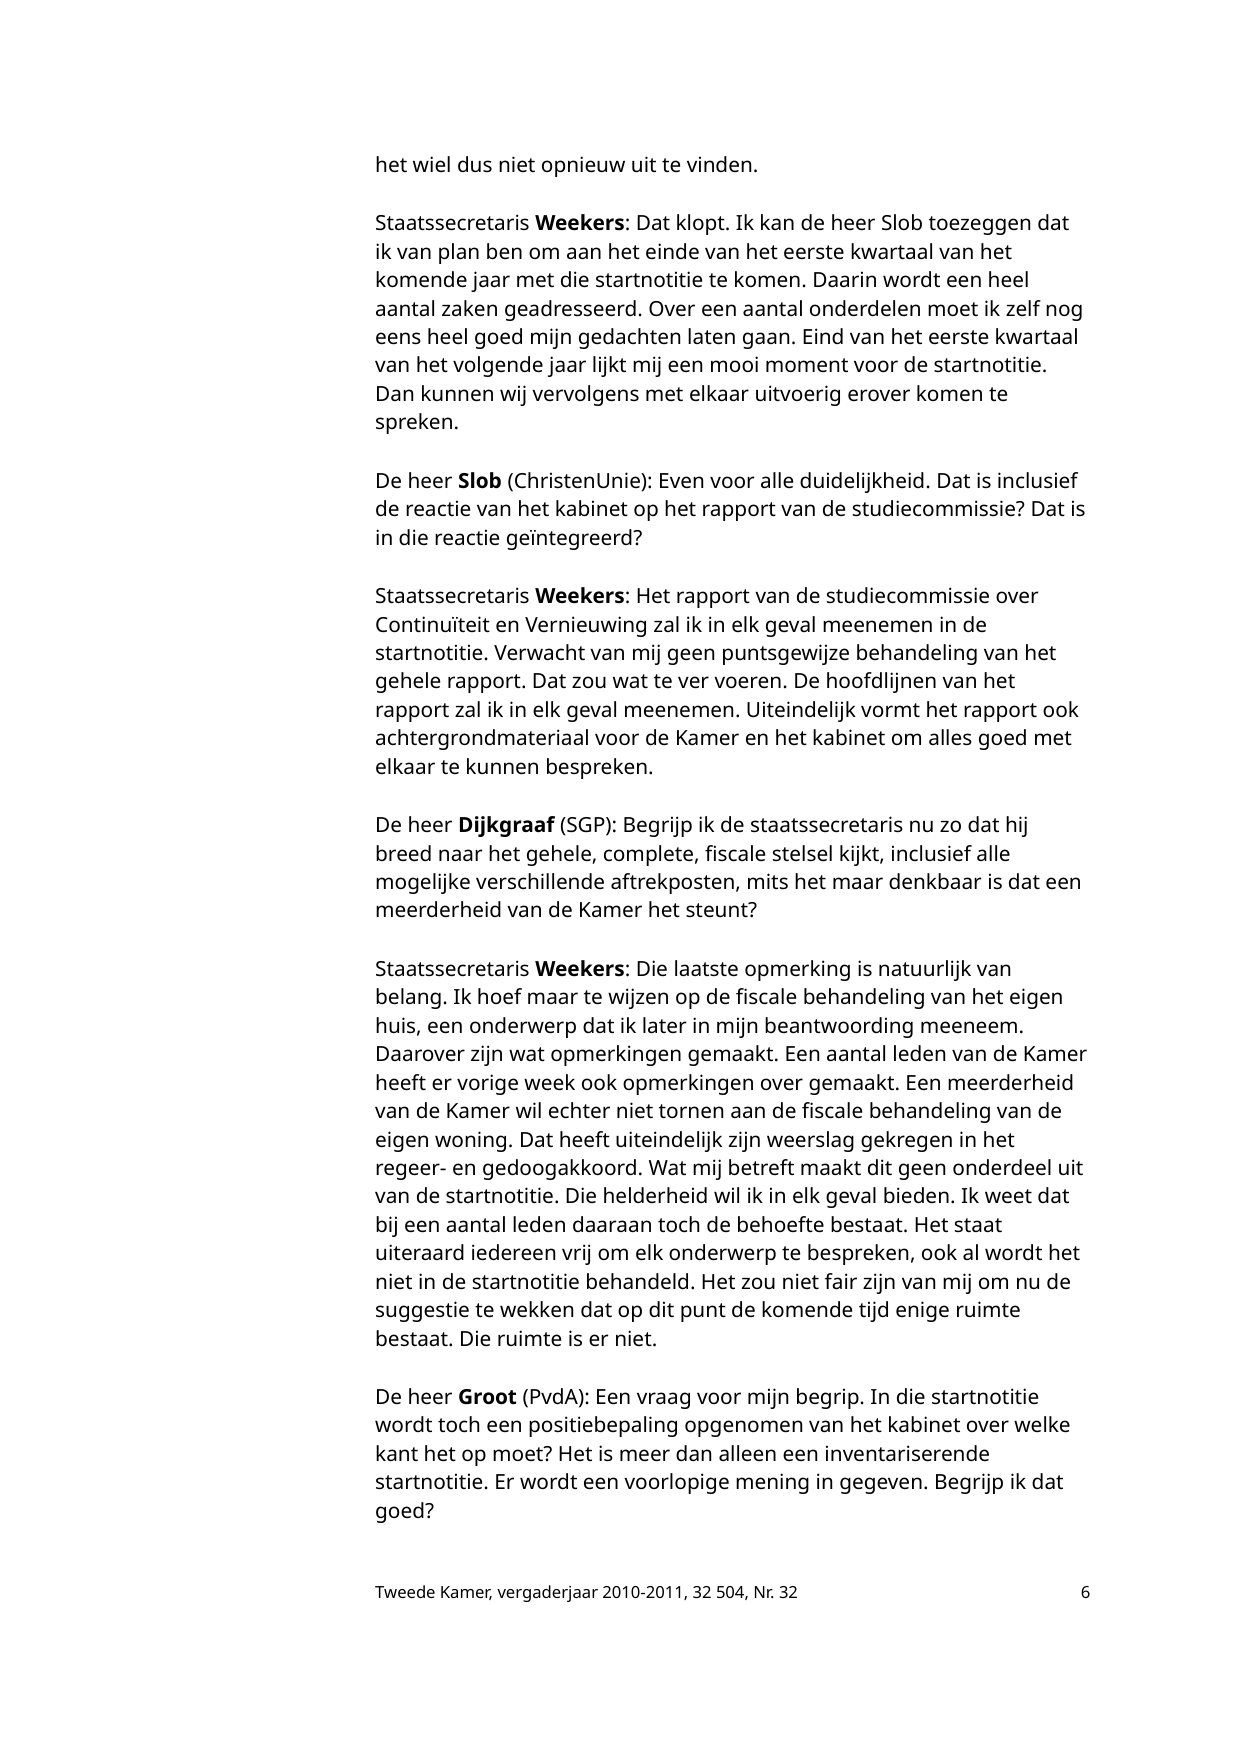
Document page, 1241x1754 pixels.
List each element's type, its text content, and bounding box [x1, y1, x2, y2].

text het wiel dus niet opnieuw uit te vinden. [375, 150, 1090, 178]
text Staatssecretaris Weekers: Het rapport van de studiecommissie over Continuïteit en Vernieuwing zal ik in elk geval meenemen in de startnotitie. Verwacht van mij geen puntsgewijze behandeling van het gehele rapport. Dat zou wat te ver voeren. De hoofdlijnen van het rapport zal ik in elk geval meenemen. Uiteindelijk vormt het rapport ook achtergrondmateriaal voor de Kamer en het kabinet om alles goed met elkaar te kunnen bespreken. [375, 581, 1090, 780]
text De heer Groot (PvdA): Een vraag voor mijn begrip. In die startnotitie wordt toch een positiebepaling opgenomen van het kabinet over welke kant het op moet? Het is meer dan alleen een inventariserende startnotitie. Er wordt een voorlopige mening in gegeven. Begrijp ik dat goed? [375, 1382, 1090, 1524]
text De heer Dijkgraaf (SGP): Begrijp ik de staatssecretaris nu zo dat hij breed naar het gehele, complete, fiscale stelsel kijkt, inclusief alle mogelijke verschillende aftrekposten, mits het maar denkbaar is dat een meerderheid van de Kamer het steunt? [375, 810, 1090, 924]
text Staatssecretaris Weekers: Die laatste opmerking is natuurlijk van belang. Ik hoef maar te wijzen op de fiscale behandeling van het eigen huis, een onderwerp dat ik later in mijn beantwoording meeneem. Daarover zijn wat opmerkingen gemaakt. Een aantal leden van de Kamer heeft er vorige week ook opmerkingen over gemaakt. Een meerderheid van de Kamer wil echter niet tornen aan de fiscale behandeling van de eigen woning. Dat heeft uiteindelijk zijn weerslag gekregen in het regeer- en gedoogakkoord. Wat mij betreft maakt dit geen onderdeel uit van de startnotitie. Die helderheid wil ik in elk geval bieden. Ik weet dat bij een aantal leden daaraan toch de behoefte bestaat. Het staat uiteraard iedereen vrij om elk onderwerp te bespreken, ook al wordt het niet in de startnotitie behandeld. Het zou niet fair zijn van mij om nu de suggestie te wekken dat op dit punt de komende tijd enige ruimte bestaat. Die ruimte is er niet. [375, 954, 1090, 1352]
text Staatssecretaris Weekers: Dat klopt. Ik kan de heer Slob toezeggen dat ik van plan ben om aan het einde van het eerste kwartaal van het komende jaar met die startnotitie te komen. Daarin wordt een heel aantal zaken geadresseerd. Over een aantal onderdelen moet ik zelf nog eens heel goed mijn gedachten laten gaan. Eind van het eerste kwartaal van het volgende jaar lijkt mij een mooi moment voor de startnotitie. Dan kunnen wij vervolgens met elkaar uitvoerig erover komen te spreken. [375, 208, 1090, 436]
text De heer Slob (ChristenUnie): Even voor alle duidelijkheid. Dat is inclusief de reactie van het kabinet op het rapport van de studiecommissie? Dat is in die reactie geïntegreerd? [375, 466, 1090, 551]
